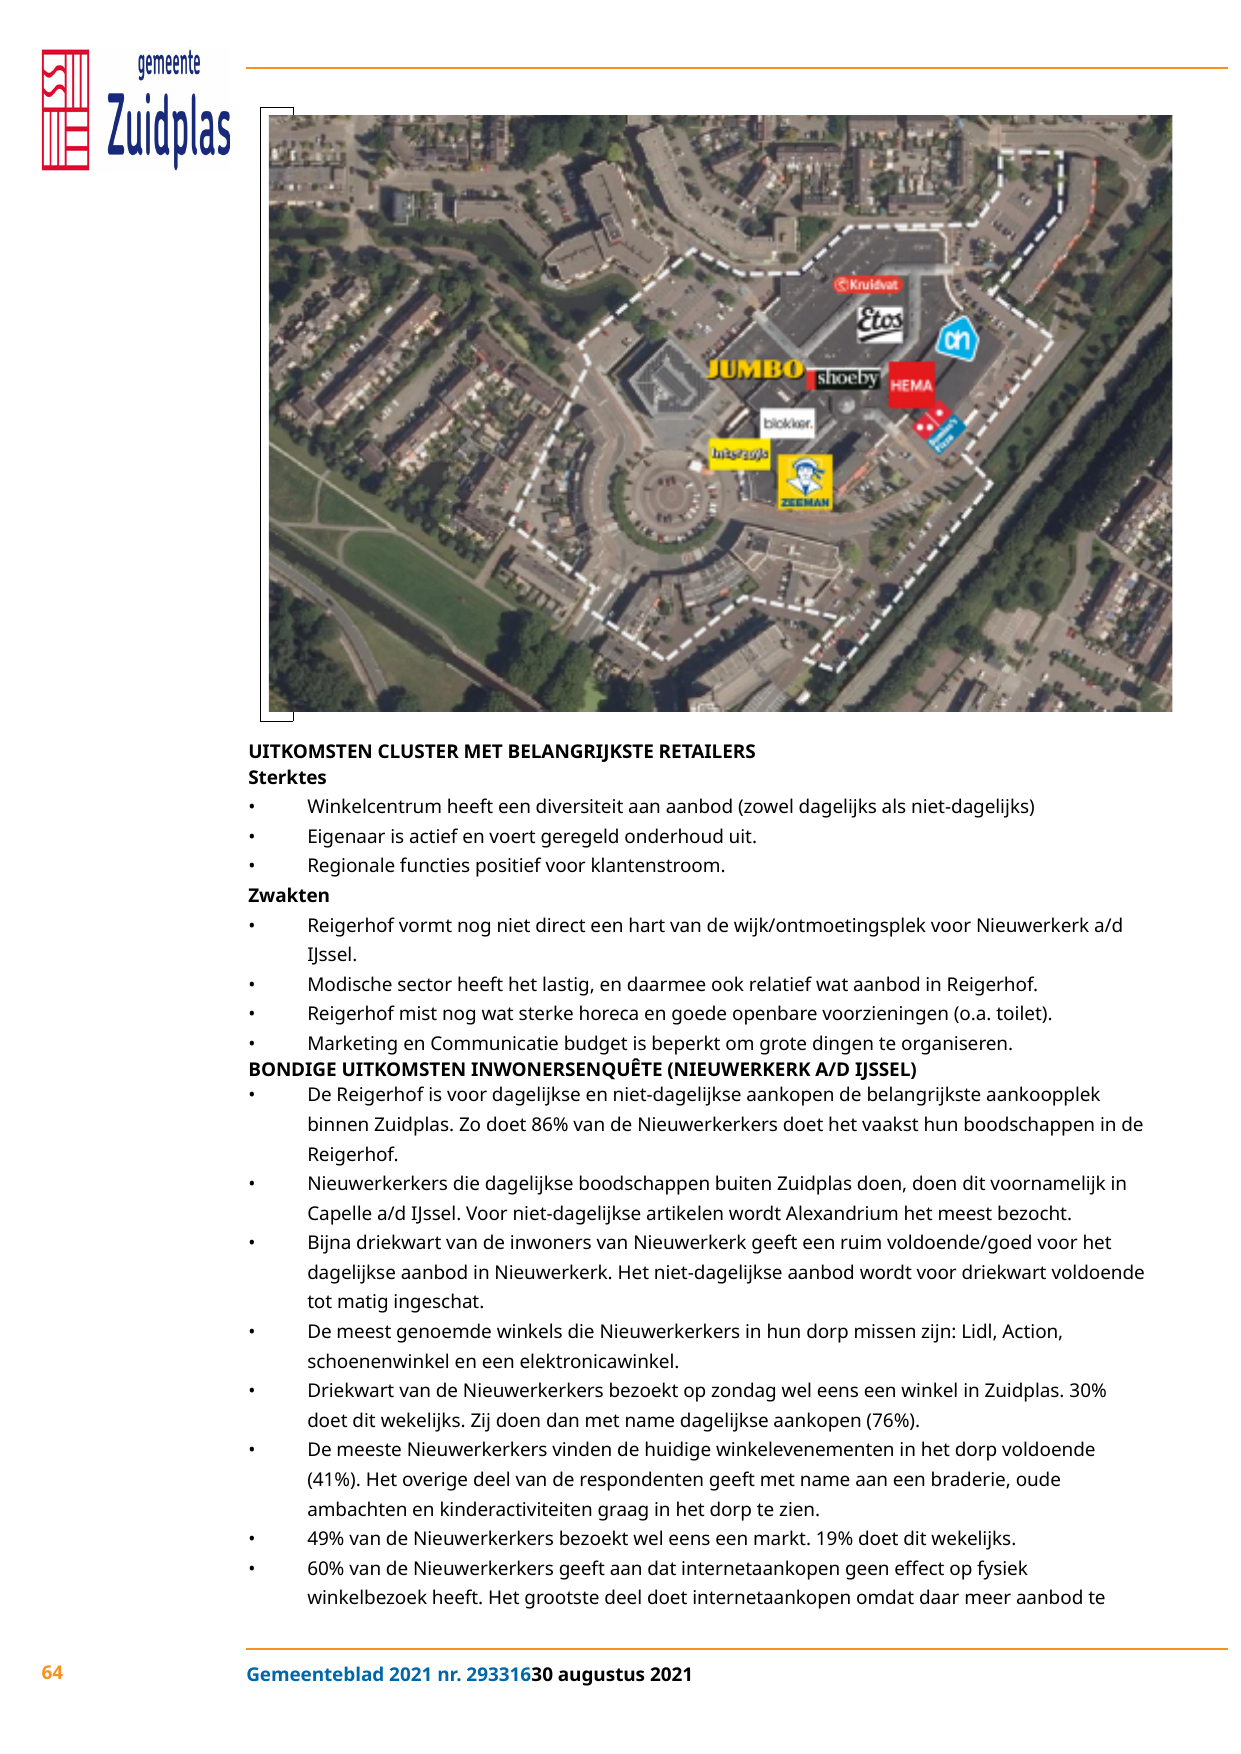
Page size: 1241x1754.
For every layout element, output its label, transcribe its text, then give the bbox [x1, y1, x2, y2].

table_cell UITKOMSTEN CLUSTER MET BELANGRIJKSTE RETAILERS [248, 738, 1152, 764]
table_cell De Reigerhof is voor dagelijkse en niet-dagelijkse aankopen de belangrijkste aankoopplek binnen Zuidplas. Zo doet 86% van de Nieuwerkerkers doet het vaakst hun boodschappen in de Reigerhof. Nieuwerkerkers die dagelijkse boodschappen buiten Zuidplas doen, doen dit voornamelijk in Capelle a/d IJssel. Voor niet-dagelijkse artikelen wordt Alexandrium het meest bezocht. Bijna driekwart van de inwoners van Nieuwerkerk geeft een ruim voldoende/goed voor het dagelijkse aanbod in Nieuwerkerk. Het niet-dagelijkse aanbod wordt voor driekwart voldoende tot matig ingeschat. De meest genoemde winkels die Nieuwerkerkers in hun dorp missen zijn: Lidl, Action, schoenenwinkel en een elektronicawinkel. Driekwart van de Nieuwerkerkers bezoekt op zondag wel eens een winkel in Zuidplas. 30% doet dit wekelijks. Zij doen dan met name dagelijkse aankopen (76%). De meeste Nieuwerkerkers vinden de huidige winkelevenementen in het dorp voldoende (41%). Het overige deel van de respondenten geeft met name aan een braderie, oude ambachten en kinderactiviteiten graag in het dorp te zien. 49% van de Nieuwerkerkers bezoekt wel eens een markt. 19% doet dit wekelijks. 60% van de Nieuwerkerkers geeft aan dat internetaankopen geen effect op fysiek winkelbezoek heeft. Het grootste deel doet internetaankopen omdat daar meer aanbod te [248, 1082, 1152, 1610]
picture [268, 115, 1173, 712]
table_cell [248, 95, 1152, 738]
table_cell BONDIGE UITKOMSTEN INWONERSENQUÊTE (NIEUWERKERK A/D IJSSEL) [248, 1056, 1152, 1082]
table_cell [261, 108, 293, 721]
picture [41, 47, 231, 172]
table_cell Sterktes Winkelcentrum heeft een diversiteit aan aanbod (zowel dagelijks als niet-dagelijks) Eigenaar is actief en voert geregeld onderhoud uit. Regionale functies positief voor klantenstroom. Zwakten Reigerhof vormt nog niet direct een hart van de wijk/ontmoetingsplek voor Nieuwerkerk a/d IJssel. Modische sector heeft het lastig, en daarmee ook relatief wat aanbod in Reigerhof. Reigerhof mist nog wat sterke horeca en goede openbare voorzieningen (o.a. toilet). Marketing en Communicatie budget is beperkt om grote dingen te organiseren. [248, 764, 1152, 1056]
